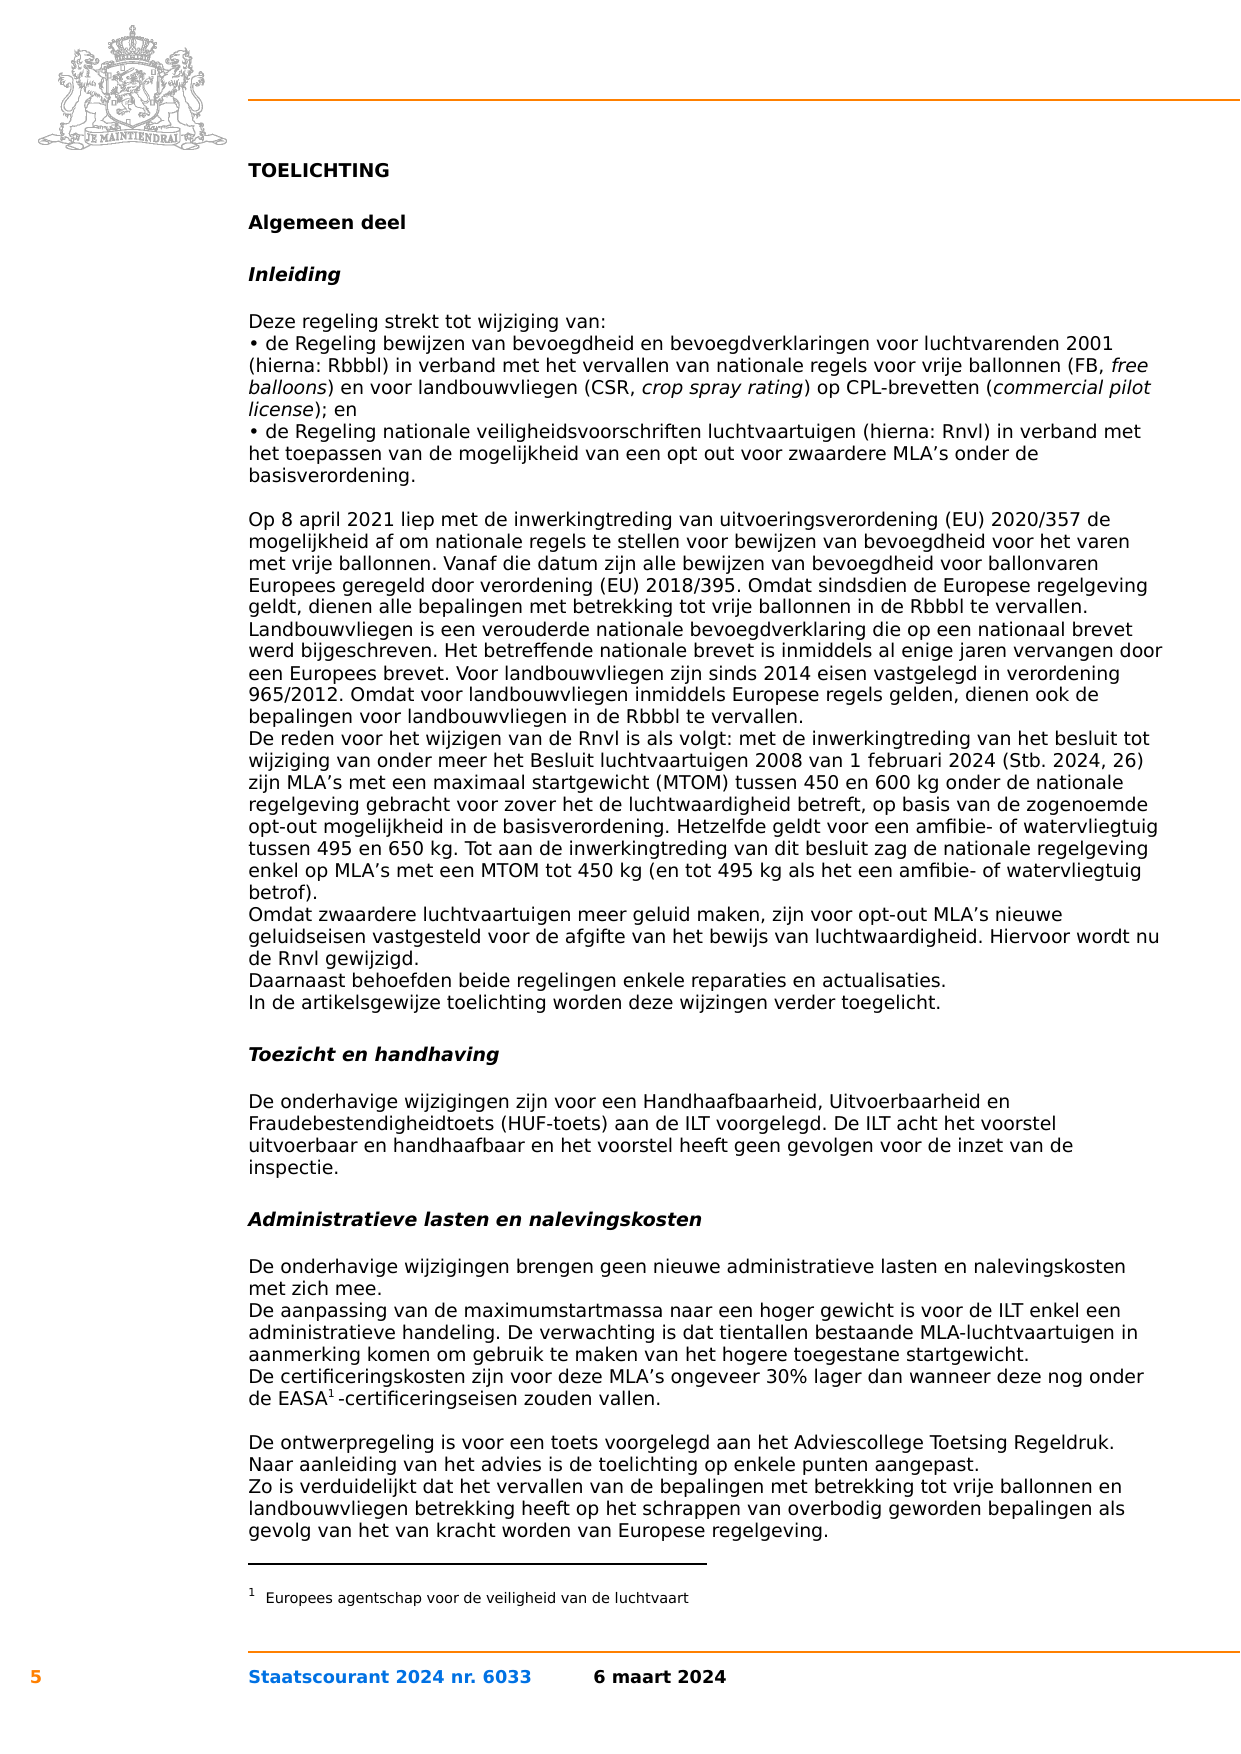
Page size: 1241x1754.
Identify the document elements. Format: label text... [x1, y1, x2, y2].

subtitle Algemeen deel [248, 212, 1163, 234]
text De ontwerpregeling is voor een toets voorgelegd aan het Adviescollege Toetsing Regeldruk. Naar aanleiding van het advies is de toelichting op enkele punten aangepast. [248, 1432, 1163, 1476]
text De onderhavige wijzigingen brengen geen nieuwe administratieve lasten en nalevingskosten met zich mee. [248, 1256, 1163, 1300]
text De reden voor het wijzigen van de Rnvl is als volgt: met de inwerkingtreding van het besluit tot wijziging van onder meer het Besluit luchtvaartuigen 2008 van 1 februari 2024 (Stb. 2024, 26) zijn MLA’s met een maximaal startgewicht (MTOM) tussen 450 en 600 kg onder de nationale regelgeving gebracht voor zover het de luchtwaardigheid betreft, op basis van de zogenoemde opt-out mogelijkheid in de basisverordening. Hetzelfde geldt voor een amfibie- of watervliegtuig tussen 495 en 650 kg. Tot aan de inwerkingtreding van dit besluit zag de nationale regelgeving enkel op MLA’s met een MTOM tot 450 kg (en tot 495 kg als het een amfibie- of watervliegtuig betrof). [248, 728, 1163, 904]
text Daarnaast behoefden beide regelingen enkele reparaties en actualisaties. [248, 970, 1163, 992]
text Op 8 april 2021 liep met de inwerkingtreding van uitvoeringsverordening (EU) 2020/357 de mogelijkheid af om nationale regels te stellen voor bewijzen van bevoegdheid voor het varen met vrije ballonnen. Vanaf die datum zijn alle bewijzen van bevoegdheid voor ballonvaren Europees geregeld door verordening (EU) 2018/395. Omdat sindsdien de Europese regelgeving geldt, dienen alle bepalingen met betrekking tot vrije ballonnen in de Rbbbl te vervallen. [248, 508, 1163, 618]
text Omdat zwaardere luchtvaartuigen meer geluid maken, zijn voor opt-out MLA’s nieuwe geluidseisen vastgesteld voor de afgifte van het bewijs van luchtwaardigheid. Hiervoor wordt nu de Rnvl gewijzigd. [248, 904, 1163, 970]
text De aanpassing van de maximumstartmassa naar een hoger gewicht is voor de ILT enkel een administratieve handeling. De verwachting is dat tientallen bestaande MLA-luchtvaartuigen in aanmerking komen om gebruik te maken van het hogere toegestane startgewicht. [248, 1300, 1163, 1366]
text In de artikelsgewijze toelichting worden deze wijzingen verder toegelicht. [248, 992, 1163, 1014]
subtitle Toezicht en handhaving [248, 1044, 1163, 1066]
text De onderhavige wijzigingen zijn voor een Handhaafbaarheid, Uitvoerbaarheid en Fraudebestendigheidtoets (HUF-toets) aan de ILT voorgelegd. De ILT acht het voorstel uitvoerbaar en handhaafbaar en het voorstel heeft geen gevolgen voor de inzet van de inspectie. [248, 1091, 1163, 1179]
subtitle Inleiding [248, 264, 1163, 286]
text Zo is verduidelijkt dat het vervallen van de bepalingen met betrekking tot vrije ballonnen en landbouwvliegen betrekking heeft op het schrappen van overbodig geworden bepalingen als gevolg van het van kracht worden van Europese regelgeving. [248, 1476, 1163, 1542]
text • de Regeling bewijzen van bevoegdheid en bevoegdverklaringen voor luchtvarenden 2001 (hierna: Rbbbl) in verband met het vervallen van nationale regels voor vrije ballonnen (FB, free balloons) en voor landbouwvliegen (CSR, crop spray rating) op CPL-brevetten (commercial pilot license); en [248, 333, 1163, 421]
text De certificeringskosten zijn voor deze MLA’s ongeveer 30% lager dan wanneer deze nog onder de EASA-certificeringseisen zouden vallen. [248, 1366, 1163, 1410]
text • de Regeling nationale veiligheidsvoorschriften luchtvaartuigen (hierna: Rnvl) in verband met het toepassen van de mogelijkheid van een opt out voor zwaardere MLA’s onder de basisverordening. [248, 421, 1163, 487]
picture [38, 25, 227, 150]
text Deze regeling strekt tot wijziging van: [248, 311, 1163, 333]
subtitle TOELICHTING [248, 160, 1163, 182]
subtitle Administratieve lasten en nalevingskosten [248, 1209, 1163, 1231]
text Landbouwvliegen is een verouderde nationale bevoegdverklaring die op een nationaal brevet werd bijgeschreven. Het betreffende nationale brevet is inmiddels al enige jaren vervangen door een Europees brevet. Voor landbouwvliegen zijn sinds 2014 eisen vastgelegd in verordening 965/2012. Omdat voor landbouwvliegen inmiddels Europese regels gelden, dienen ook de bepalingen voor landbouwvliegen in de Rbbbl te vervallen. [248, 618, 1163, 728]
text Europees agentschap voor de veiligheid van de luchtvaart [248, 1586, 1163, 1608]
